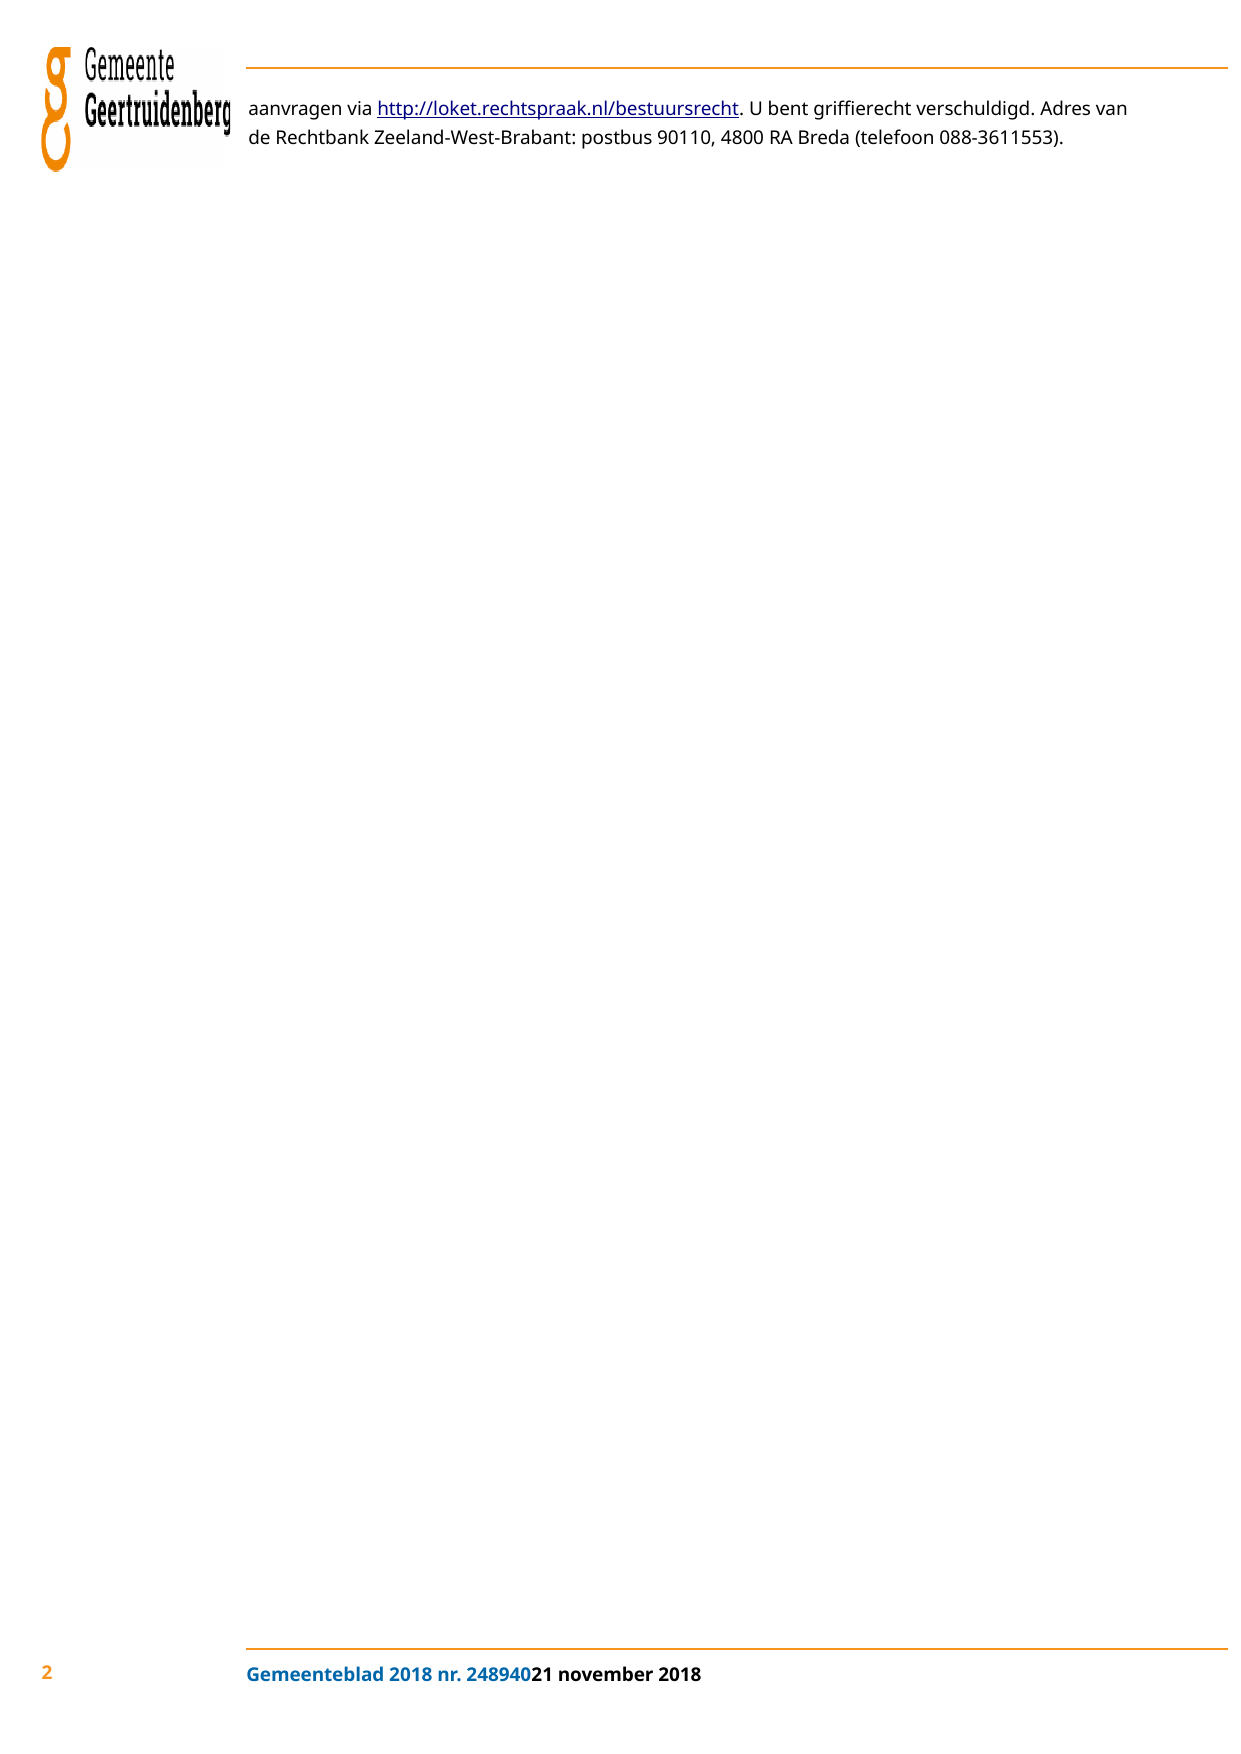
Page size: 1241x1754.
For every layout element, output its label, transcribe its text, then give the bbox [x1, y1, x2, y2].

text aanvragen via http://loket.rechtspraak.nl/bestuursrecht. U bent griffierecht verschuldigd. Adres van de Rechtbank Zeeland-West-Brabant: postbus 90110, 4800 RA Breda (telefoon 088-3611553). [248, 95, 1152, 150]
picture [41, 47, 231, 172]
